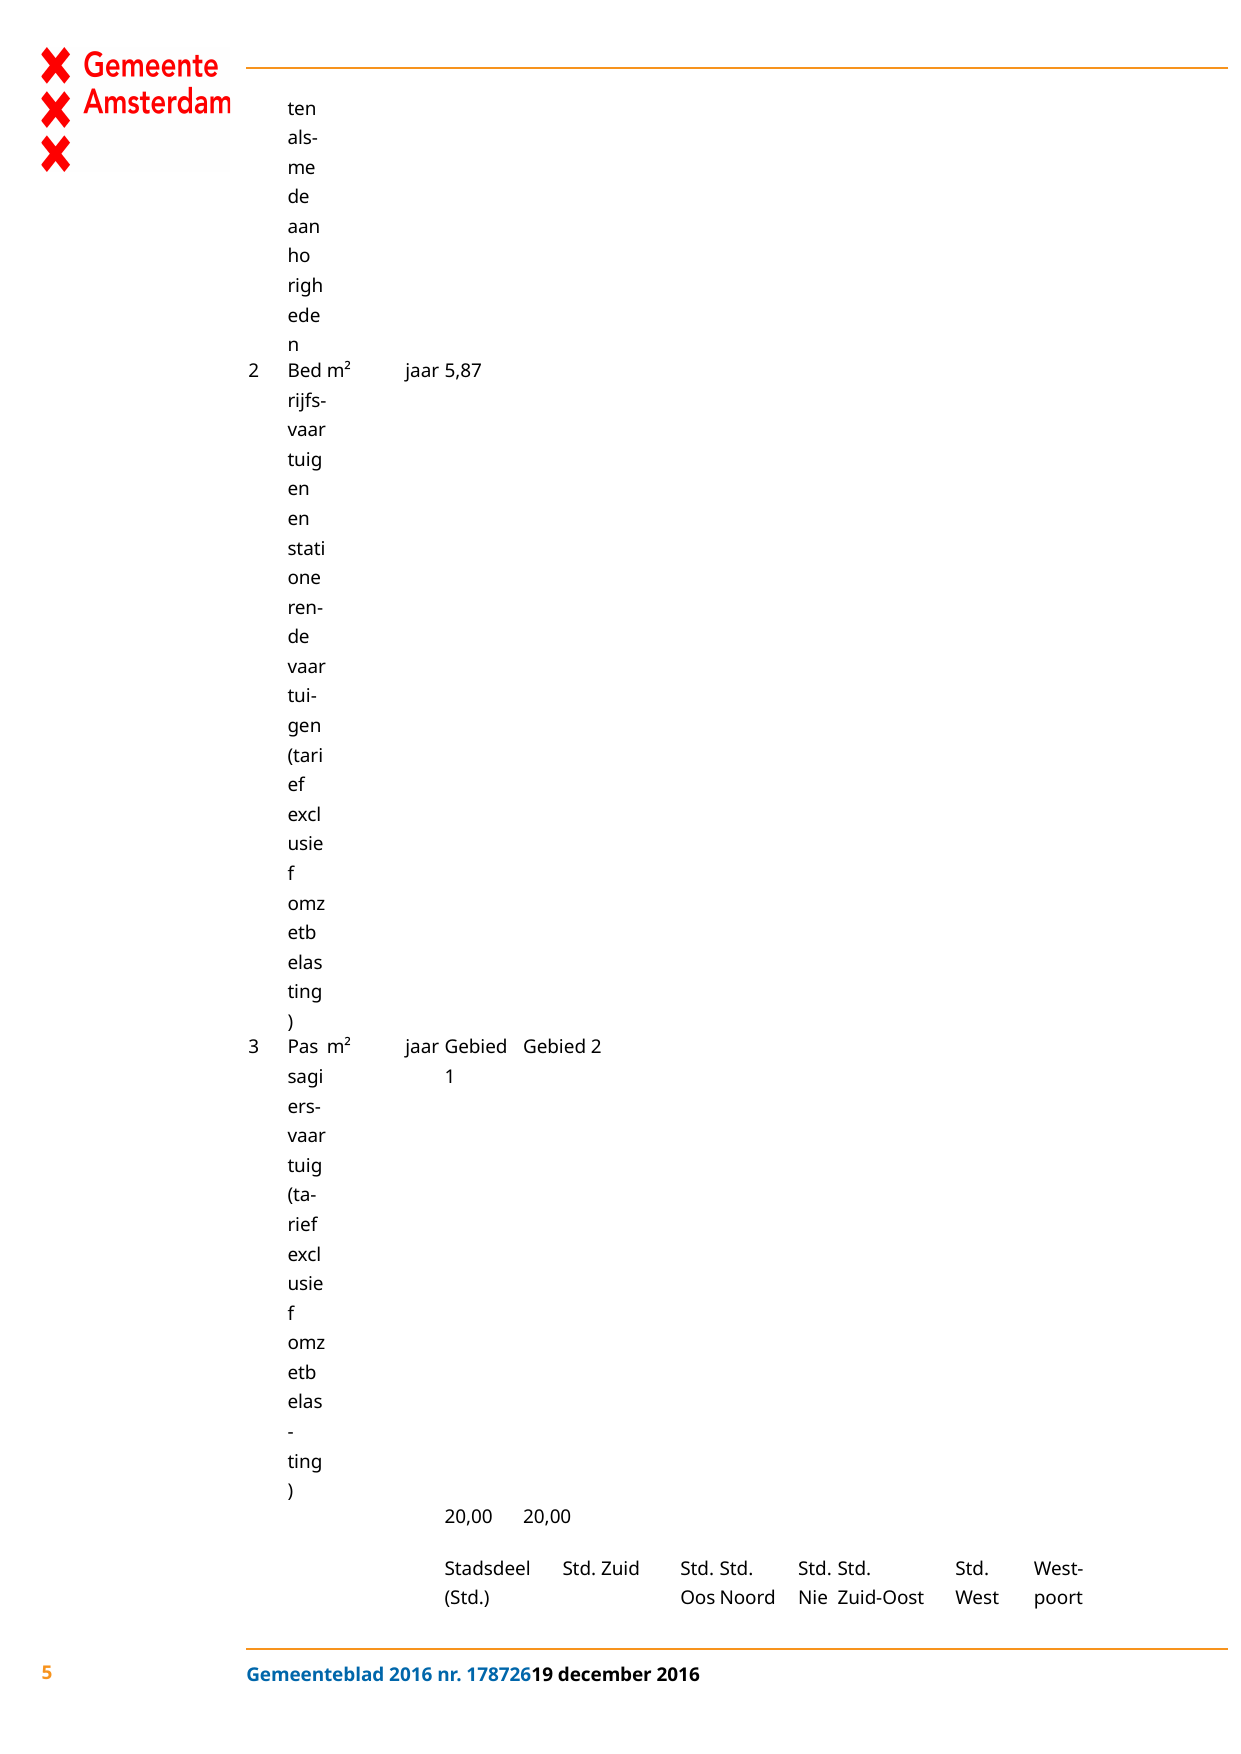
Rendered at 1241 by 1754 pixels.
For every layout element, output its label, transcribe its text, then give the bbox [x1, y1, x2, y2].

table_cell m² [327, 357, 405, 1034]
table_cell 20,00 [444, 1503, 523, 1529]
table_cell [444, 95, 523, 357]
table_cell [248, 95, 287, 357]
table_cell Std. Nie [798, 1555, 837, 1610]
table_cell [248, 1529, 444, 1555]
table_cell Gebied 2 [523, 1034, 641, 1503]
table_cell Std. Zuid-Oost [837, 1555, 955, 1610]
table_cell West- poort [1034, 1555, 1112, 1610]
table_cell Passagiers- vaartuig (ta- rief exclusief omzetbelas- ting) [287, 1034, 327, 1503]
table_cell Gebied 1 [444, 1034, 523, 1503]
table_cell Stadsdeel (Std.) [444, 1555, 562, 1610]
table_cell 5,87 [444, 357, 523, 1034]
table_cell [248, 1555, 444, 1610]
table_cell Std. Zuid [562, 1555, 680, 1610]
table_cell [444, 1529, 916, 1555]
table_cell m² [327, 1034, 405, 1503]
table_cell Std. Oos [680, 1555, 719, 1610]
picture [41, 47, 231, 172]
table_cell 2 [248, 357, 287, 1034]
table_cell Std. Noord [719, 1555, 798, 1610]
table_cell jaar [405, 357, 444, 1034]
table_cell [248, 1503, 287, 1529]
table_cell Bedrijfs- vaartuigen en stationeren- de vaartui- gen (tarief exclusief omzetbelas ting) [287, 357, 327, 1034]
table_cell [327, 95, 405, 357]
table_cell [287, 1503, 327, 1529]
table_cell 20,00 [523, 1503, 641, 1529]
table_cell [327, 1503, 405, 1529]
table_cell Std. West [955, 1555, 1034, 1610]
table_cell [405, 1503, 444, 1529]
table_cell jaar [405, 1034, 444, 1503]
table_cell [405, 95, 444, 357]
table_cell ten als- mede aanho righeden [287, 95, 327, 357]
table_cell 3 [248, 1034, 287, 1503]
